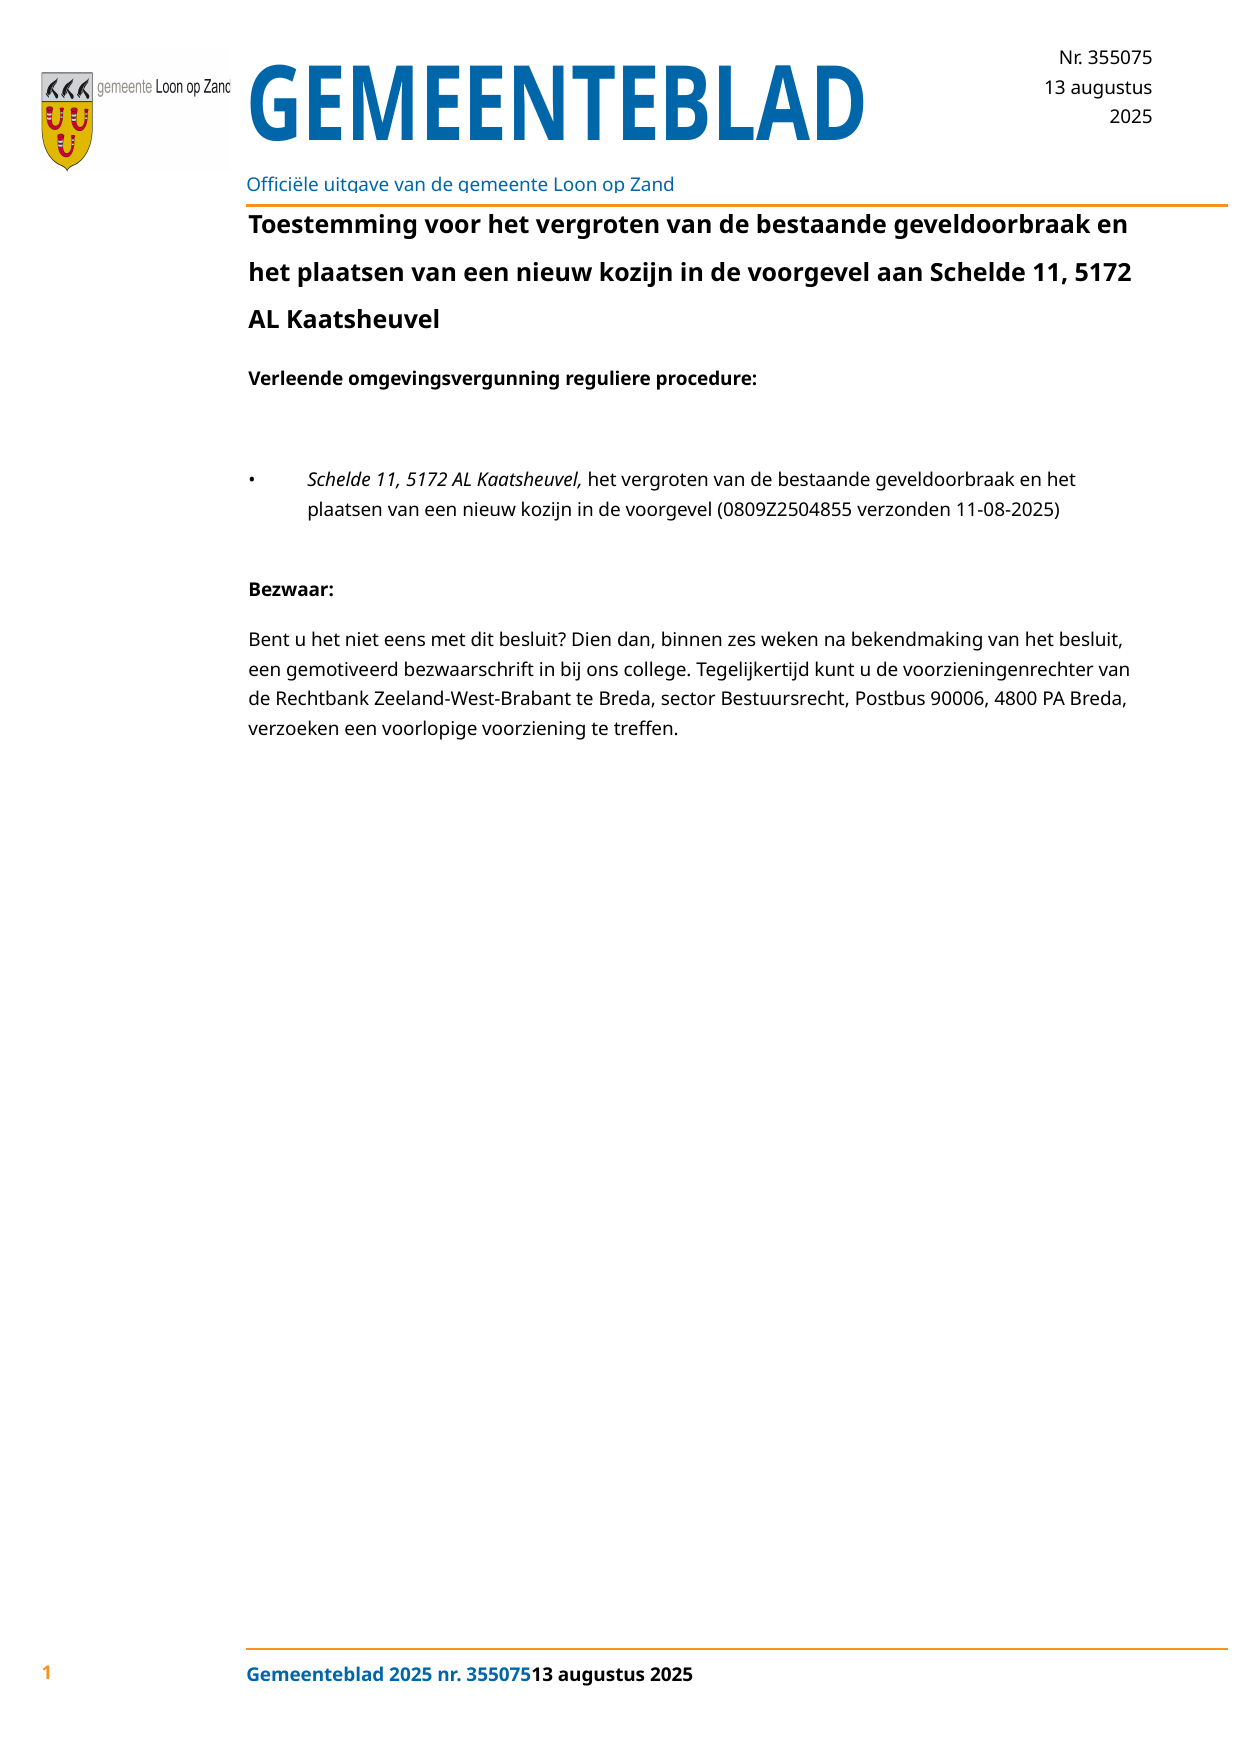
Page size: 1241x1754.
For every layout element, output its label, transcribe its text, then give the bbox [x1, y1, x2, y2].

text Bent u het niet eens met dit besluit? Dien dan, binnen zes weken na bekendmaking van het besluit, een gemotiveerd bezwaarschrift in bij ons college. Tegelijkertijd kunt u de voorzieningenrechter van de Rechtbank Zeeland-West-Brabant te Breda, sector Bestuursrecht, Postbus 90006, 4800 PA Breda, verzoeken een voorlopige voorziening te treffen. [248, 626, 1152, 741]
picture [41, 47, 231, 172]
text Bezwaar: [248, 576, 1152, 602]
text Verleende omgevingsvergunning reguliere procedure: [248, 366, 1152, 391]
text Toestemming voor het vergroten van de bestaande geveldoorbraak en het plaatsen van een nieuw kozijn in de voorgevel aan Schelde 11, 5172 AL Kaatsheuvel [248, 207, 1152, 336]
list Schelde 11, 5172 AL Kaatsheuvel, het vergroten van de bestaande geveldoorbraak en het plaatsen van een nieuw kozijn in de voorgevel (0809Z2504855 verzonden 11-08-2025) [248, 466, 1152, 522]
